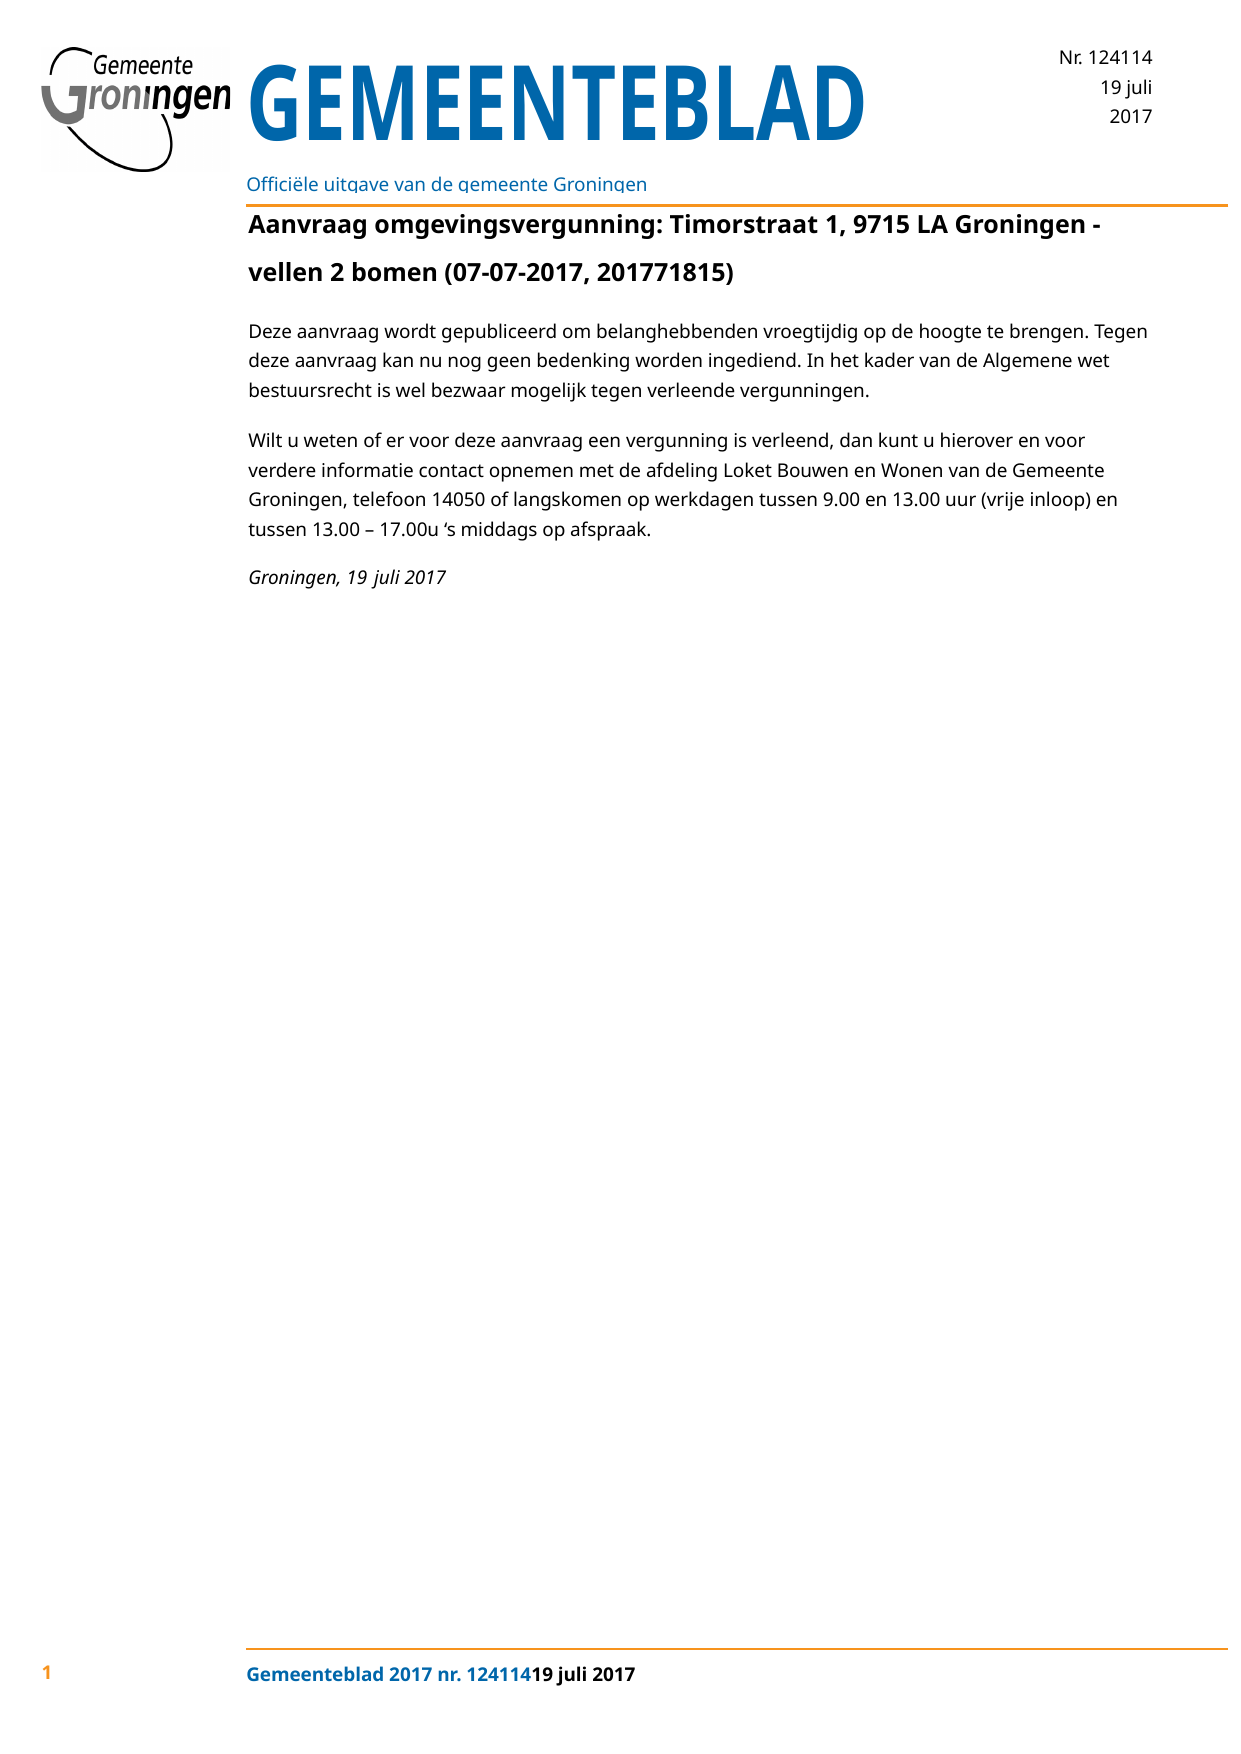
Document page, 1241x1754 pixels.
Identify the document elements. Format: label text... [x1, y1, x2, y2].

text Deze aanvraag wordt gepubliceerd om belanghebbenden vroegtijdig op de hoogte te brengen. Tegen deze aanvraag kan nu nog geen bedenking worden ingediend. In het kader van de Algemene wet bestuursrecht is wel bezwaar mogelijk tegen verleende vergunningen. [248, 318, 1152, 403]
text Groningen, 19 juli 2017 [248, 564, 1152, 590]
text Wilt u weten of er voor deze aanvraag een vergunning is verleend, dan kunt u hierover en voor verdere informatie contact opnemen met de afdeling Loket Bouwen en Wonen van de Gemeente Groningen, telefoon 14050 of langskomen op werkdagen tussen 9.00 en 13.00 uur (vrije inloop) en tussen 13.00 – 17.00u ‘s middags op afspraak. [248, 427, 1152, 542]
picture [41, 47, 231, 172]
text Aanvraag omgevingsvergunning: Timorstraat 1, 9715 LA Groningen - vellen 2 bomen (07-07-2017, 201771815) [248, 207, 1152, 288]
